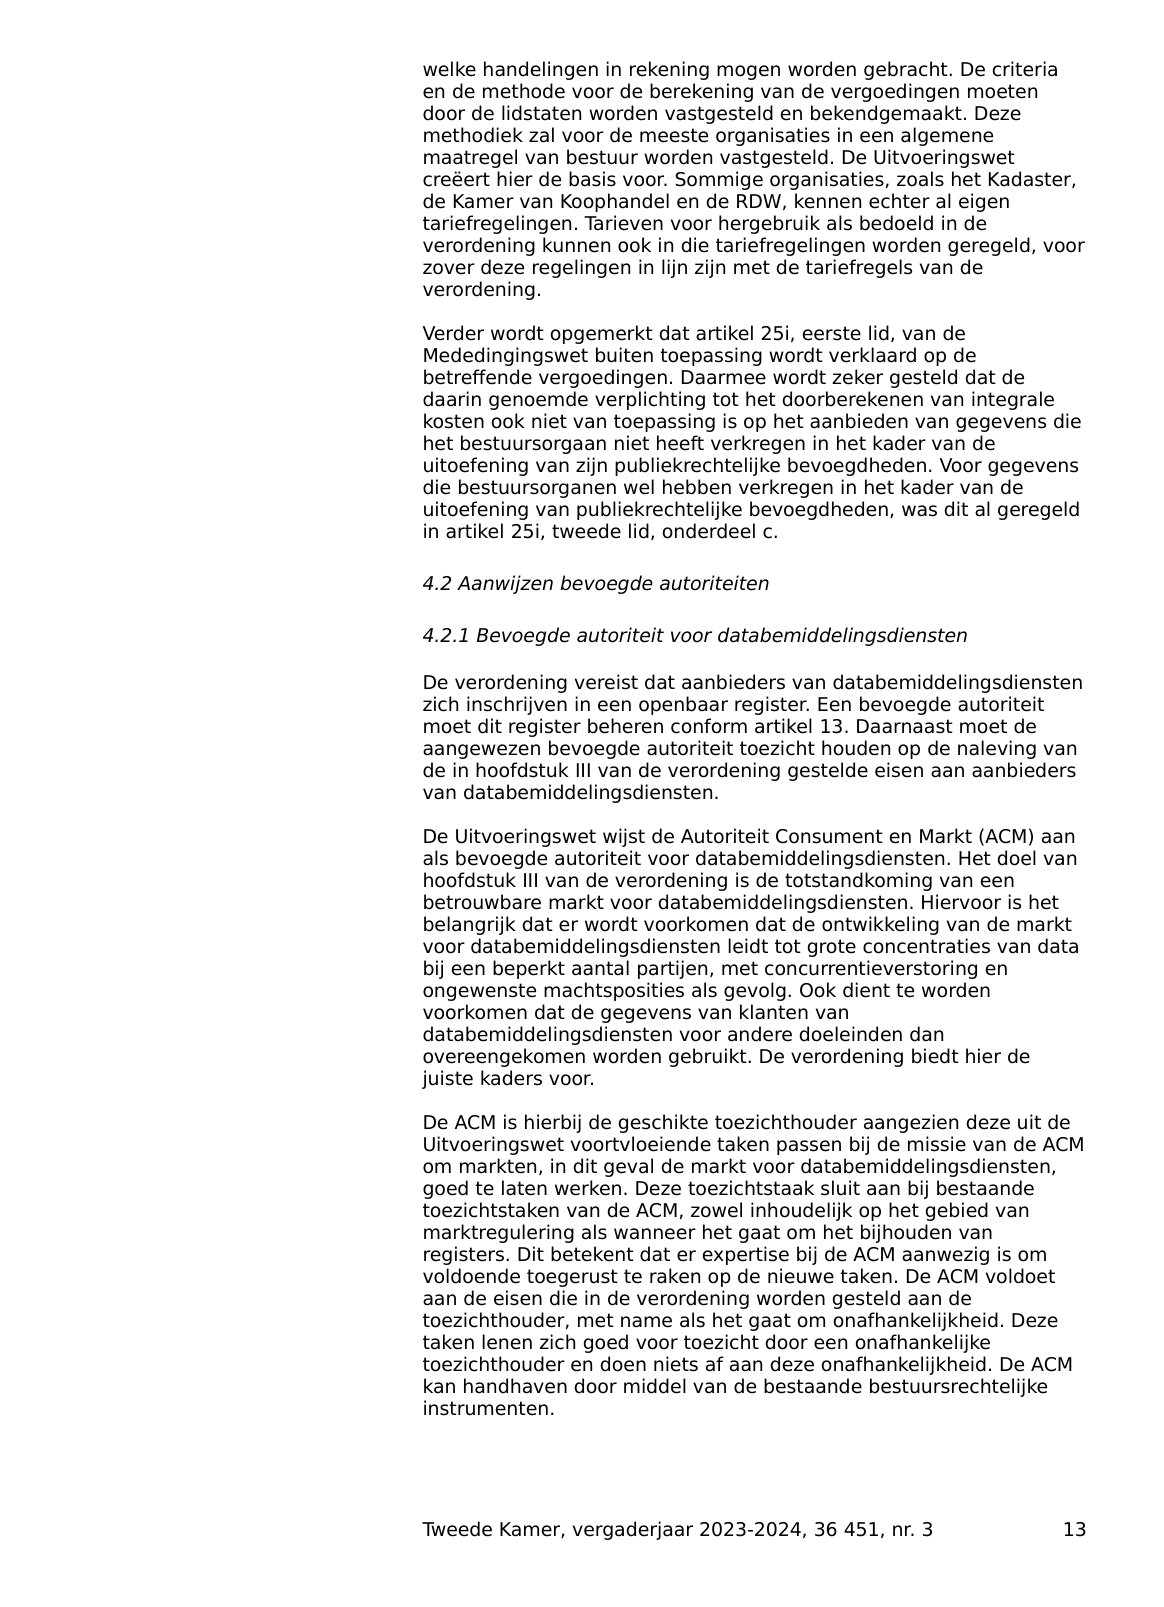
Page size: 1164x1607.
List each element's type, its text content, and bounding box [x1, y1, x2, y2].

text Verder wordt opgemerkt dat artikel 25i, eerste lid, van de Mededingingswet buiten toepassing wordt verklaard op de betreffende vergoedingen. Daarmee wordt zeker gesteld dat de daarin genoemde verplichting tot het doorberekenen van integrale kosten ook niet van toepassing is op het aanbieden van gegevens die het bestuursorgaan niet heeft verkregen in het kader van de uitoefening van zijn publiekrechtelijke bevoegdheden. Voor gegevens die bestuursorganen wel hebben verkregen in het kader van de uitoefening van publiekrechtelijke bevoegdheden, was dit al geregeld in artikel 25i, tweede lid, onderdeel c. [422, 323, 1087, 543]
text De ACM is hierbij de geschikte toezichthouder aangezien deze uit de Uitvoeringswet voortvloeiende taken passen bij de missie van de ACM om markten, in dit geval de markt voor databemiddelingsdiensten, goed te laten werken. Deze toezichtstaak sluit aan bij bestaande toezichtstaken van de ACM, zowel inhoudelijk op het gebied van marktregulering als wanneer het gaat om het bijhouden van registers. Dit betekent dat er expertise bij de ACM aanwezig is om voldoende toegerust te raken op de nieuwe taken. De ACM voldoet aan de eisen die in de verordening worden gesteld aan de toezichthouder, met name als het gaat om onafhankelijkheid. Deze taken lenen zich goed voor toezicht door een onafhankelijke toezichthouder en doen niets af aan deze onafhankelijkheid. De ACM kan handhaven door middel van de bestaande bestuursrechtelijke instrumenten. [422, 1112, 1087, 1419]
text De Uitvoeringswet wijst de Autoriteit Consument en Markt (ACM) aan als bevoegde autoriteit voor databemiddelingsdiensten. Het doel van hoofdstuk III van de verordening is de totstandkoming van een betrouwbare markt voor databemiddelingsdiensten. Hiervoor is het belangrijk dat er wordt voorkomen dat de ontwikkeling van de markt voor databemiddelingsdiensten leidt tot grote concentraties van data bij een beperkt aantal partijen, met concurrentieverstoring en ongewenste machtsposities als gevolg. Ook dient te worden voorkomen dat de gegevens van klanten van databemiddelingsdiensten voor andere doeleinden dan overeengekomen worden gebruikt. De verordening biedt hier de juiste kaders voor. [422, 826, 1087, 1089]
subtitle 4.2 Aanwijzen bevoegde autoriteiten [422, 573, 1087, 595]
text De verordening vereist dat aanbieders van databemiddelingsdiensten zich inschrijven in een openbaar register. Een bevoegde autoriteit moet dit register beheren conform artikel 13. Daarnaast moet de aangewezen bevoegde autoriteit toezicht houden op de naleving van de in hoofdstuk III van de verordening gestelde eisen aan aanbieders van databemiddelingsdiensten. [422, 672, 1087, 804]
subtitle 4.2.1 Bevoegde autoriteit voor databemiddelingsdiensten [422, 625, 1087, 647]
text welke handelingen in rekening mogen worden gebracht. De criteria en de methode voor de berekening van de vergoedingen moeten door de lidstaten worden vastgesteld en bekendgemaakt. Deze methodiek zal voor de meeste organisaties in een algemene maatregel van bestuur worden vastgesteld. De Uitvoeringswet creëert hier de basis voor. Sommige organisaties, zoals het Kadaster, de Kamer van Koophandel en de RDW, kennen echter al eigen tariefregelingen. Tarieven voor hergebruik als bedoeld in de verordening kunnen ook in die tariefregelingen worden geregeld, voor zover deze regelingen in lijn zijn met de tariefregels van de verordening. [422, 59, 1087, 301]
